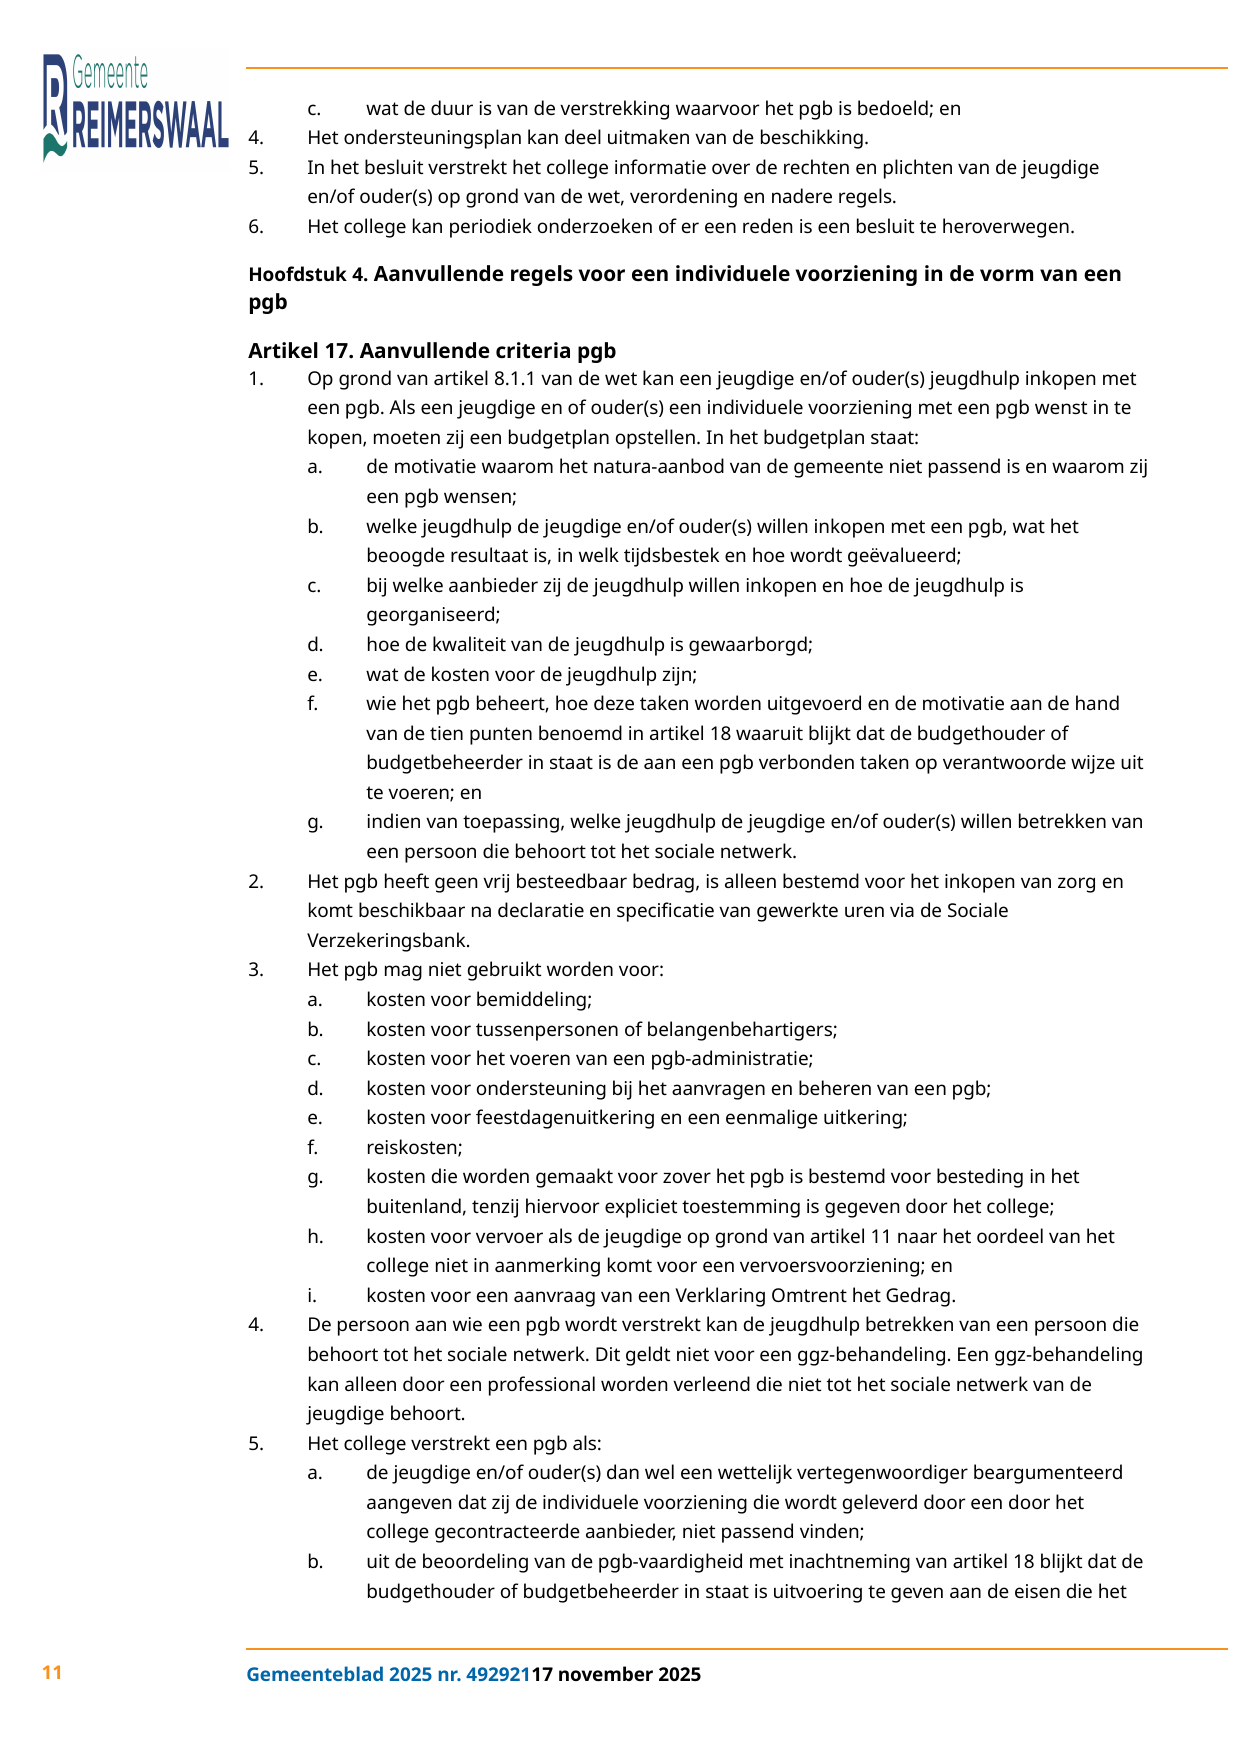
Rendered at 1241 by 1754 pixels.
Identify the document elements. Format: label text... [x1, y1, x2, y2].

list wat de duur is van de verstrekking waarvoor het pgb is bedoeld; en [307, 95, 1152, 121]
list kosten voor tussenpersonen of belangenbehartigers; [307, 1016, 1152, 1041]
list kosten voor een aanvraag van een Verklaring Omtrent het Gedrag. [307, 1282, 1152, 1308]
list In het besluit verstrekt het college informatie over de rechten en plichten van de jeugdige en/of ouder(s) op grond van de wet, verordening en nadere regels. [248, 154, 1152, 209]
list kosten voor bemiddeling; [307, 986, 1152, 1012]
list Het college verstrekt een pgb als: [248, 1430, 1152, 1456]
list reiskosten; [307, 1134, 1152, 1160]
list de motivatie waarom het natura-aanbod van de gemeente niet passend is en waarom zij een pgb wensen; [307, 454, 1152, 509]
text Hoofdstuk 4. Aanvullende regels voor een individuele voorziening in de vorm van een pgb [248, 259, 1152, 316]
list hoe de kwaliteit van de jeugdhulp is gewaarborgd; [307, 631, 1152, 657]
list Het pgb heeft geen vrij besteedbaar bedrag, is alleen bestemd voor het inkopen van zorg en komt beschikbaar na declaratie en specificatie van gewerkte uren via de Sociale Verzekeringsbank. [248, 868, 1152, 953]
list bij welke aanbieder zij de jeugdhulp willen inkopen en hoe de jeugdhulp is georganiseerd; [307, 572, 1152, 627]
list wie het pgb beheert, hoe deze taken worden uitgevoerd en de motivatie aan de hand van de tien punten benoemd in artikel 18 waaruit blijkt dat de budgethouder of budgetbeheerder in staat is de aan een pgb verbonden taken op verantwoorde wijze uit te voeren; en [307, 690, 1152, 805]
list welke jeugdhulp de jeugdige en/of ouder(s) willen inkopen met een pgb, wat het beoogde resultaat is, in welk tijdsbestek en hoe wordt geëvalueerd; [307, 513, 1152, 568]
list uit de beoordeling van de pgb-vaardigheid met inachtneming van artikel 18 blijkt dat de budgethouder of budgetbeheerder in staat is uitvoering te geven aan de eisen die het [307, 1548, 1152, 1603]
list kosten voor het voeren van een pgb-administratie; [307, 1045, 1152, 1071]
list kosten voor vervoer als de jeugdige op grond van artikel 11 naar het oordeel van het college niet in aanmerking komt voor een vervoersvoorziening; en [307, 1223, 1152, 1278]
list kosten voor feestdagenuitkering en een eenmalige uitkering; [307, 1104, 1152, 1130]
list Het college kan periodiek onderzoeken of er een reden is een besluit te heroverwegen. [248, 213, 1152, 239]
list de jeugdige en/of ouder(s) dan wel een wettelijk vertegenwoordiger beargumenteerd aangeven dat zij de individuele voorziening die wordt geleverd door een door het college gecontracteerde aanbieder, niet passend vinden; [307, 1459, 1152, 1544]
list Het ondersteuningsplan kan deel uitmaken van de beschikking. [248, 124, 1152, 150]
picture [41, 47, 231, 172]
list Het pgb mag niet gebruikt worden voor: [248, 957, 1152, 982]
text Artikel 17. Aanvullende criteria pgb [248, 336, 1152, 365]
list indien van toepassing, welke jeugdhulp de jeugdige en/of ouder(s) willen betrekken van een persoon die behoort tot het sociale netwerk. [307, 809, 1152, 864]
list Op grond van artikel 8.1.1 van de wet kan een jeugdige en/of ouder(s) jeugdhulp inkopen met een pgb. Als een jeugdige en of ouder(s) een individuele voorziening met een pgb wenst in te kopen, moeten zij een budgetplan opstellen. In het budgetplan staat: [248, 365, 1152, 450]
list wat de kosten voor de jeugdhulp zijn; [307, 661, 1152, 686]
list kosten die worden gemaakt voor zover het pgb is bestemd voor besteding in het buitenland, tenzij hiervoor expliciet toestemming is gegeven door het college; [307, 1164, 1152, 1219]
list De persoon aan wie een pgb wordt verstrekt kan de jeugdhulp betrekken van een persoon die behoort tot het sociale netwerk. Dit geldt niet voor een ggz-behandeling. Een ggz-behandeling kan alleen door een professional worden verleend die niet tot het sociale netwerk van de jeugdige behoort. [248, 1312, 1152, 1426]
list kosten voor ondersteuning bij het aanvragen en beheren van een pgb; [307, 1075, 1152, 1101]
